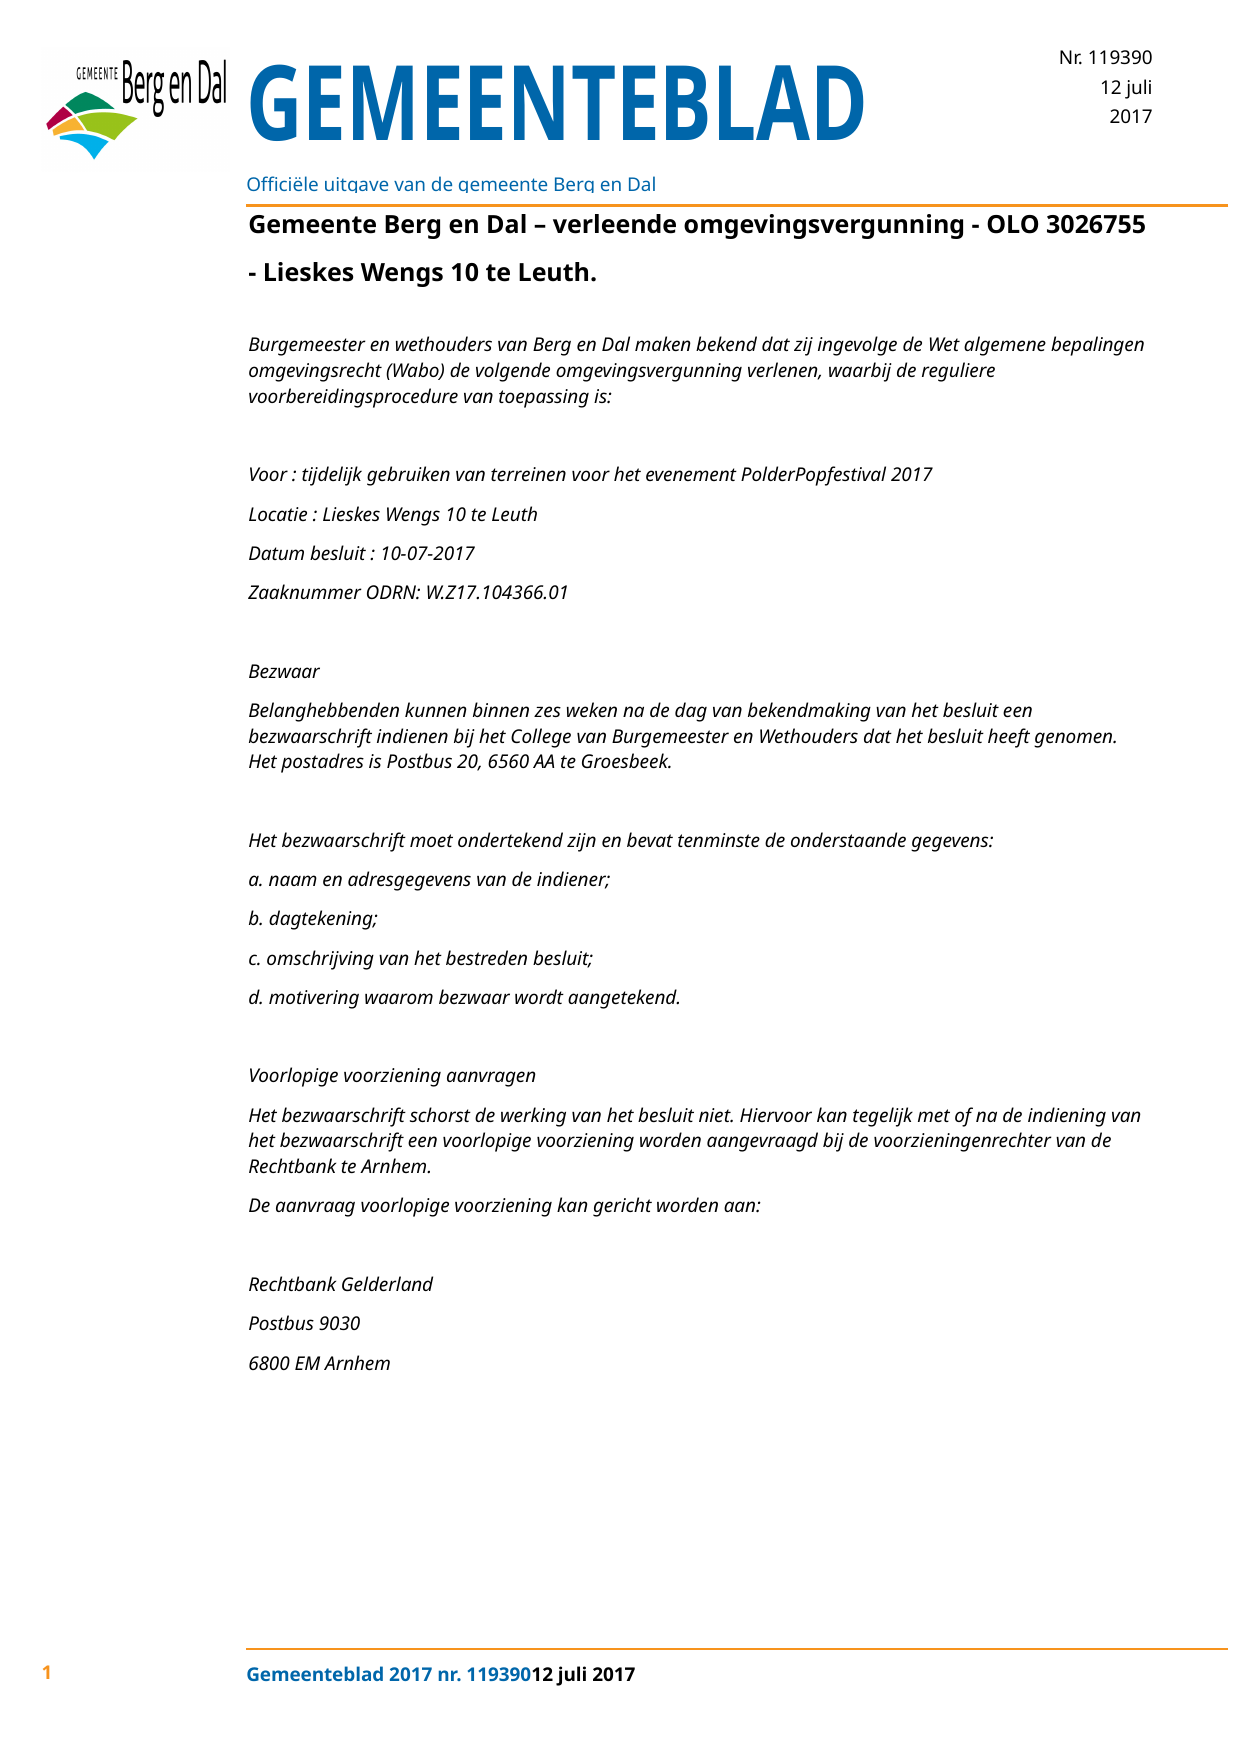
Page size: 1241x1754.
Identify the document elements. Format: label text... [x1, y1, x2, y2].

text De aanvraag voorlopige voorziening kan gericht worden aan: [248, 1193, 1152, 1218]
text Rechtbank Gelderland [248, 1271, 1152, 1297]
text 6800 EM Arnhem [248, 1350, 1152, 1376]
text a. naam en adresgegevens van de indiener; [248, 866, 1152, 892]
text d. motivering waarom bezwaar wordt aangetekend. [248, 984, 1152, 1010]
text Voor : tijdelijk gebruiken van terreinen voor het evenement PolderPopfestival 2017 [248, 461, 1152, 487]
text Bezwaar [248, 658, 1152, 683]
text Voorlopige voorziening aanvragen [248, 1063, 1152, 1088]
text Het bezwaarschrift schorst de werking van het besluit niet. Hiervoor kan tegelijk met of na de indiening van het bezwaarschrift een voorlopige voorziening worden aangevraagd bij de voorzieningenrechter van de Rechtbank te Arnhem. [248, 1102, 1152, 1179]
text Gemeente Berg en Dal – verleende omgevingsvergunning - OLO 3026755 - Lieskes Wengs 10 te Leuth. [248, 207, 1152, 288]
text c. omschrijving van het bestreden besluit; [248, 945, 1152, 971]
text Locatie : Lieskes Wengs 10 te Leuth [248, 501, 1152, 526]
text Postbus 9030 [248, 1311, 1152, 1336]
text Het bezwaarschrift moet ondertekend zijn en bevat tenminste de onderstaande gegevens: [248, 827, 1152, 853]
text Burgemeester en wethouders van Berg en Dal maken bekend dat zij ingevolge de Wet algemene bepalingen omgevingsrecht (Wabo) de volgende omgevingsvergunning verlenen, waarbij de reguliere voorbereidingsprocedure van toepassing is: [248, 331, 1152, 409]
text b. dagtekening; [248, 906, 1152, 931]
text Datum besluit : 10-07-2017 [248, 540, 1152, 566]
picture [41, 47, 231, 172]
text Zaaknummer ODRN: W.Z17.104366.01 [248, 579, 1152, 605]
text Belanghebbenden kunnen binnen zes weken na de dag van bekendmaking van het besluit een bezwaarschrift indienen bij het College van Burgemeester en Wethouders dat het besluit heeft genomen. Het postadres is Postbus 20, 6560 AA te Groesbeek. [248, 697, 1152, 774]
